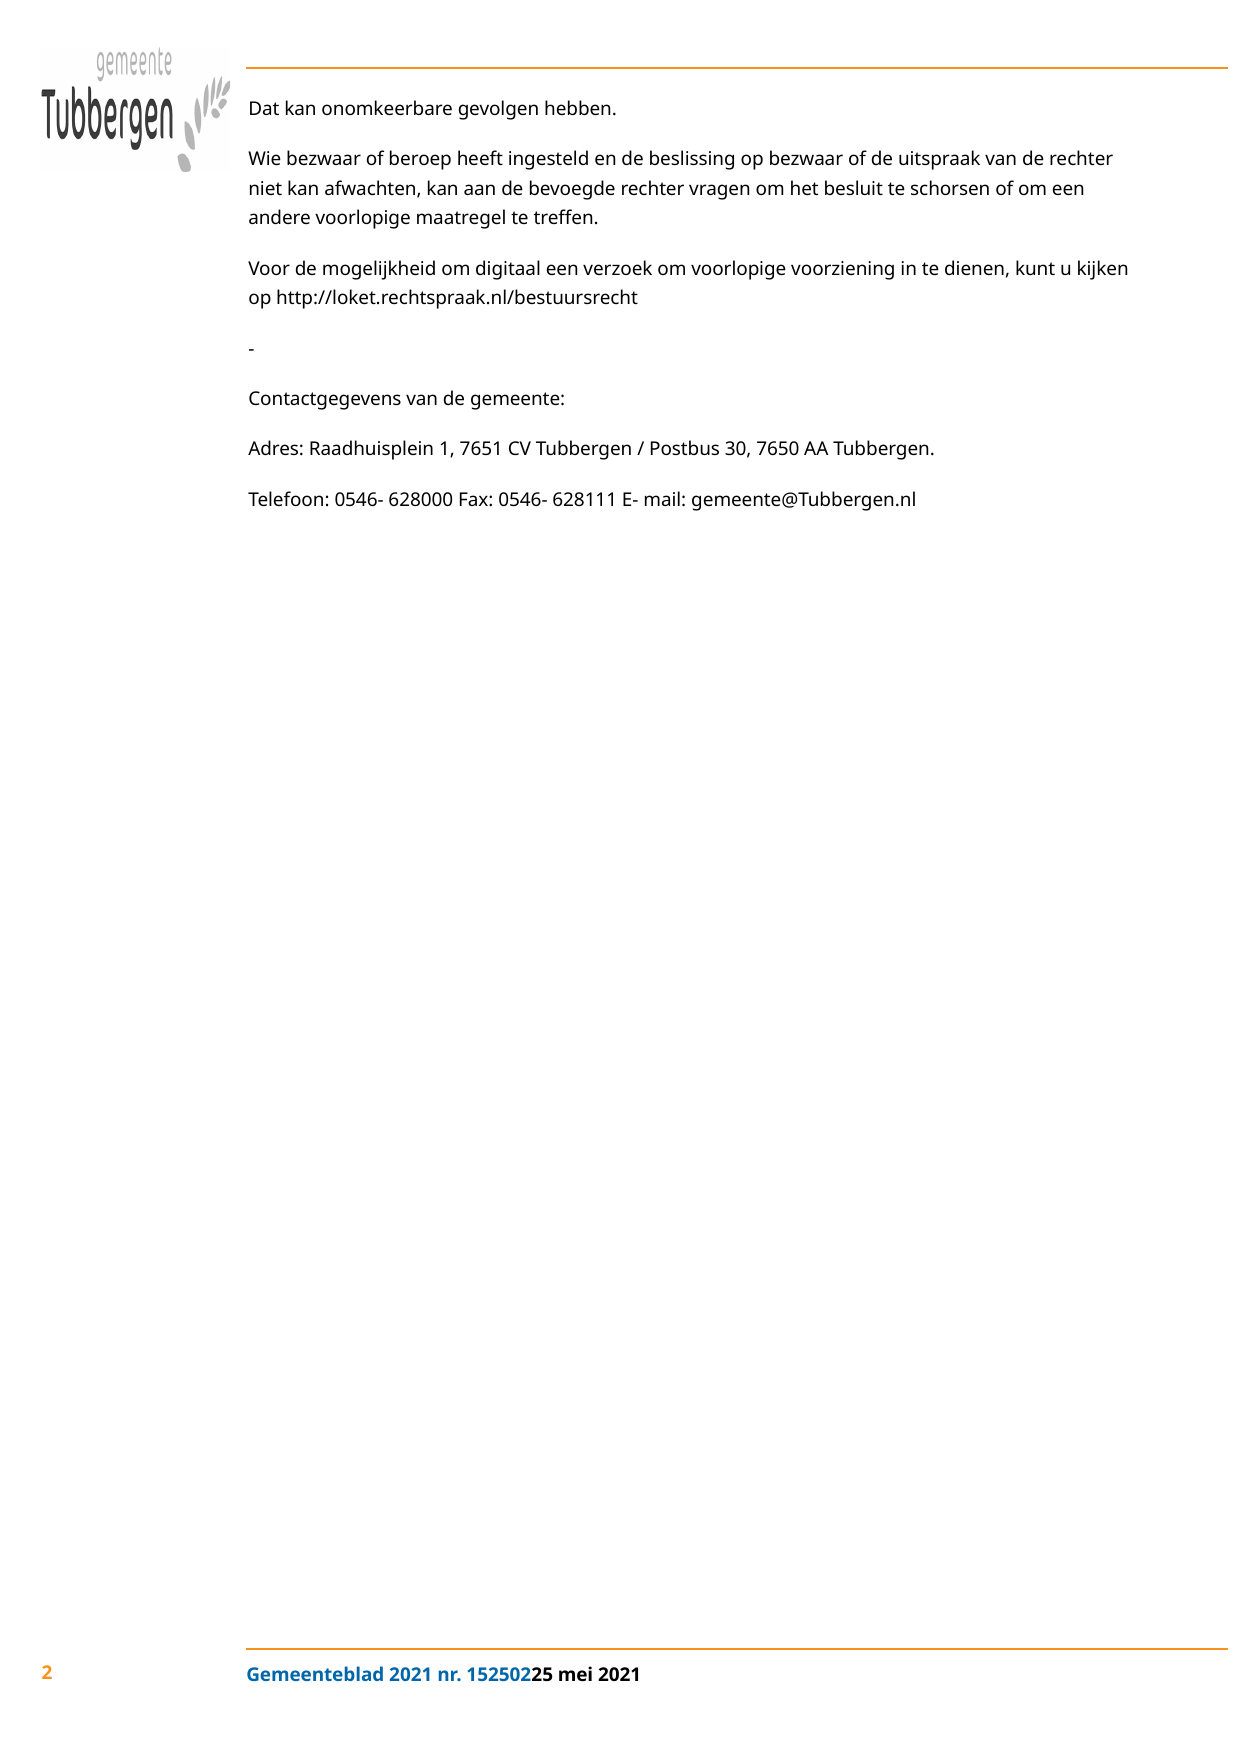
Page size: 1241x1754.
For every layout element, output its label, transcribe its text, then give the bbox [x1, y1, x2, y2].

text Voor de mogelijkheid om digitaal een verzoek om voorlopige voorziening in te dienen, kunt u kijken op http://loket.rechtspraak.nl/bestuursrecht [248, 255, 1152, 310]
text Adres: Raadhuisplein 1, 7651 CV Tubbergen / Postbus 30, 7650 AA Tubbergen. [248, 436, 1152, 461]
text Telefoon: 0546- 628000 Fax: 0546- 628111 E- mail: gemeente@Tubbergen.nl [248, 486, 1152, 512]
picture [41, 47, 231, 172]
text Dat kan onomkeerbare gevolgen hebben. [248, 95, 1152, 121]
text Contactgegevens van de gemeente: [248, 385, 1152, 411]
text - [248, 335, 1152, 361]
text Wie bezwaar of beroep heeft ingesteld en de beslissing op bezwaar of de uitspraak van de rechter niet kan afwachten, kan aan de bevoegde rechter vragen om het besluit te schorsen of om een andere voorlopige maatregel te treffen. [248, 145, 1152, 230]
